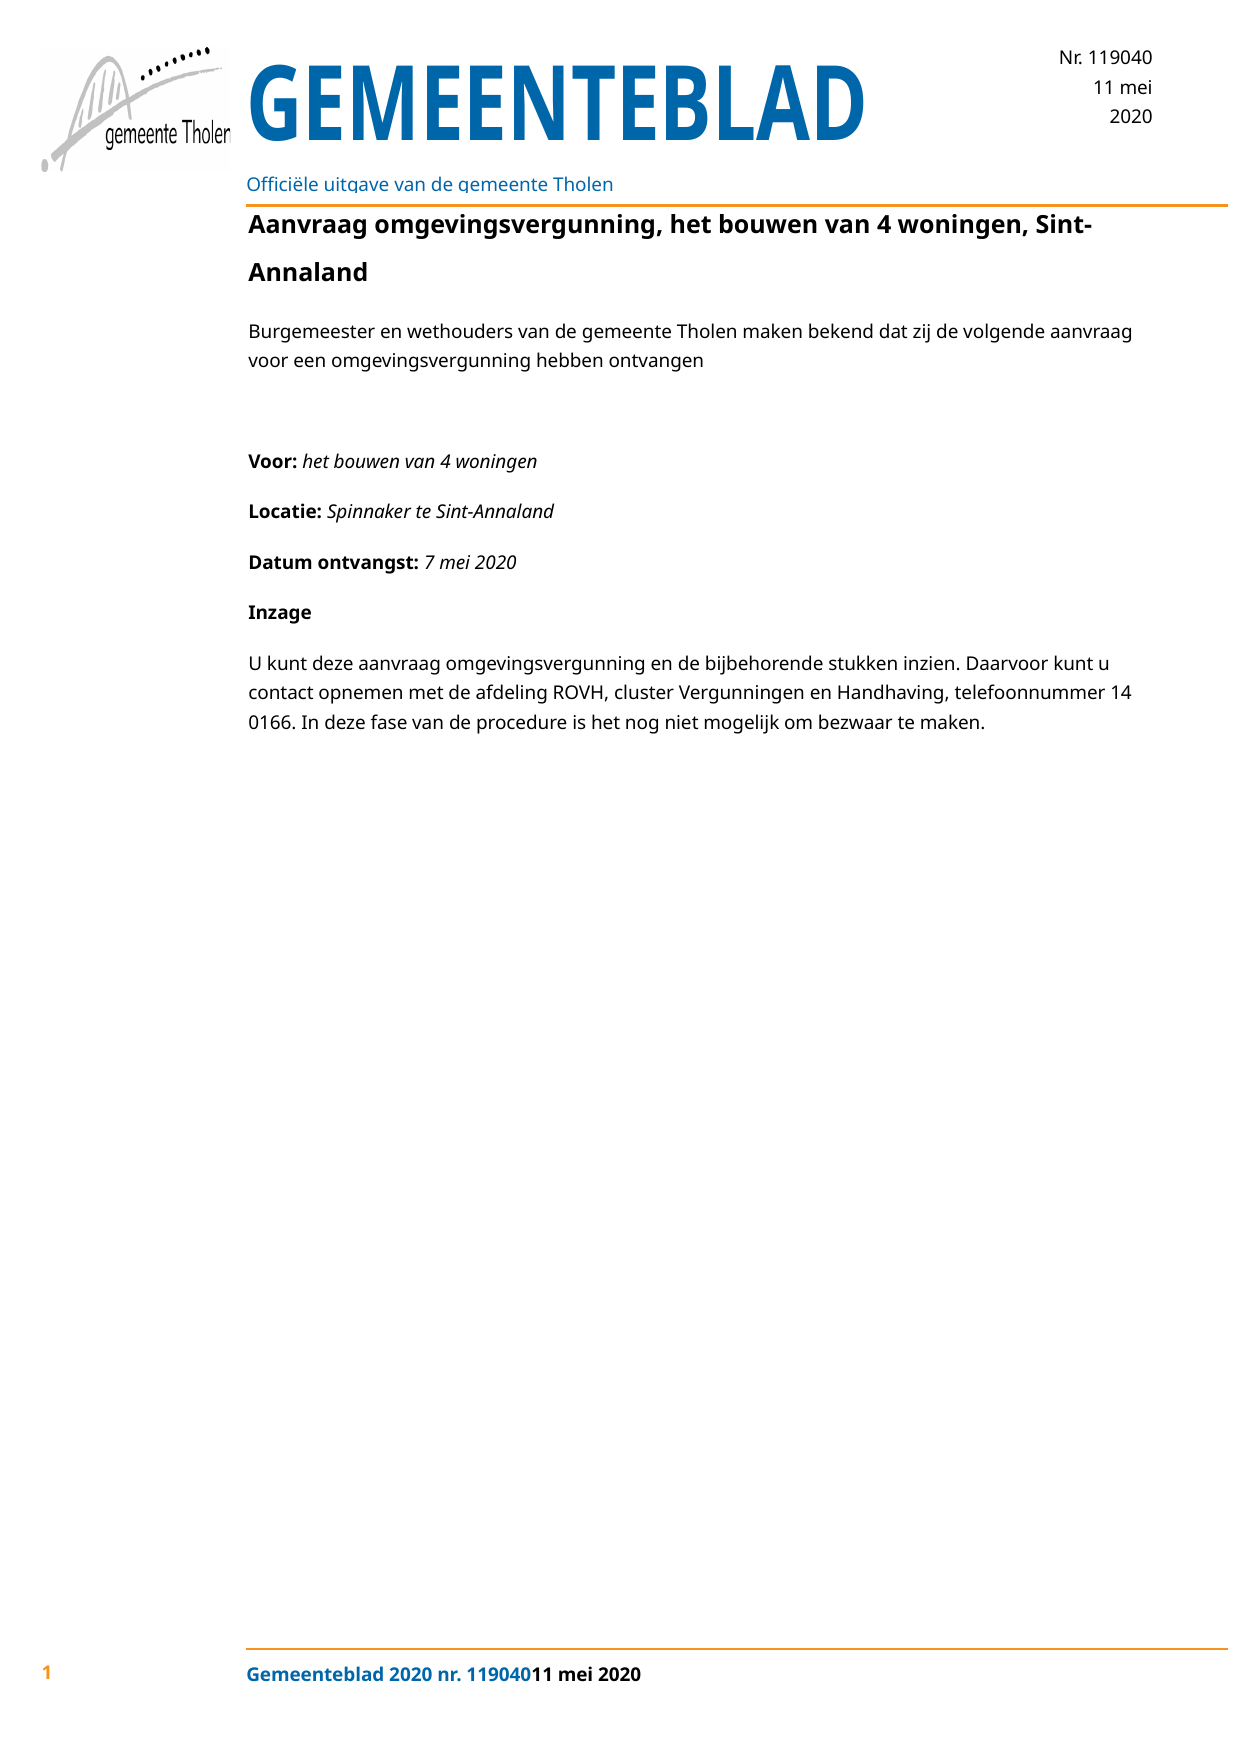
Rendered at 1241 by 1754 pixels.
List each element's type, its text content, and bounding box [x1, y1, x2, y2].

text Voor: het bouwen van 4 woningen [248, 448, 1152, 474]
text Locatie: Spinnaker te Sint-Annaland [248, 499, 1152, 524]
text Aanvraag omgevingsvergunning, het bouwen van 4 woningen, Sint-Annaland [248, 207, 1152, 288]
text Burgemeester en wethouders van de gemeente Tholen maken bekend dat zij de volgende aanvraag voor een omgevingsvergunning hebben ontvangen [248, 318, 1152, 373]
text Inzage [248, 599, 1152, 625]
text Datum ontvangst: 7 mei 2020 [248, 549, 1152, 575]
picture [41, 47, 231, 172]
text U kunt deze aanvraag omgevingsvergunning en de bijbehorende stukken inzien. Daarvoor kunt u contact opnemen met de afdeling ROVH, cluster Vergunningen en Handhaving, telefoonnummer 14 0166. In deze fase van de procedure is het nog niet mogelijk om bezwaar te maken. [248, 650, 1152, 735]
